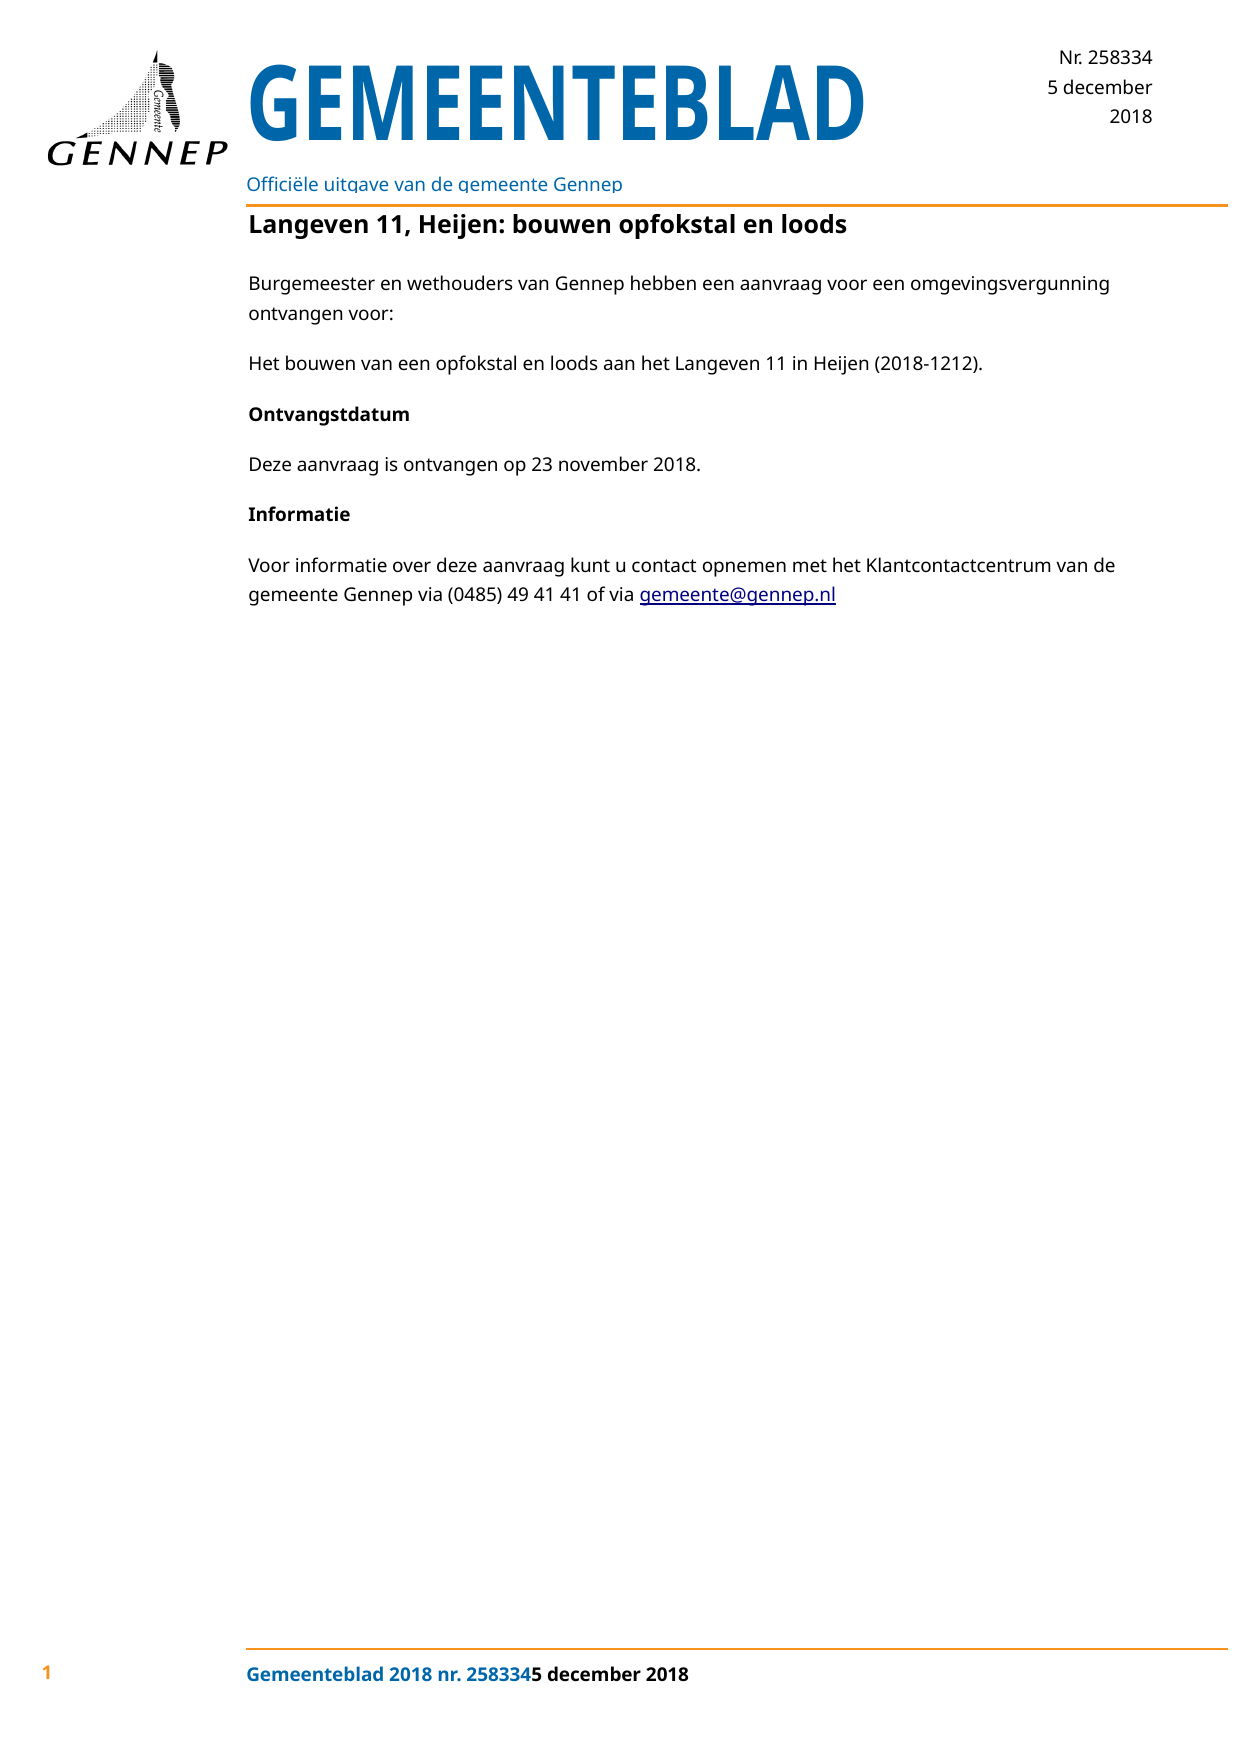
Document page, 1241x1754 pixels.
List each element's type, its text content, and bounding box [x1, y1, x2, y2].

picture [41, 47, 231, 172]
text Voor informatie over deze aanvraag kunt u contact opnemen met het Klantcontactcentrum van de gemeente Gennep via (0485) 49 41 41 of via gemeente@gennep.nl [248, 552, 1152, 607]
text Het bouwen van een opfokstal en loods aan het Langeven 11 in Heijen (2018-1212). [248, 350, 1152, 376]
text Informatie [248, 502, 1152, 527]
text Burgemeester en wethouders van Gennep hebben een aanvraag voor een omgevingsvergunning ontvangen voor: [248, 270, 1152, 326]
text Langeven 11, Heijen: bouwen opfokstal en loods [248, 207, 1152, 241]
text Ontvangstdatum [248, 401, 1152, 426]
text Deze aanvraag is ontvangen op 23 november 2018. [248, 451, 1152, 477]
